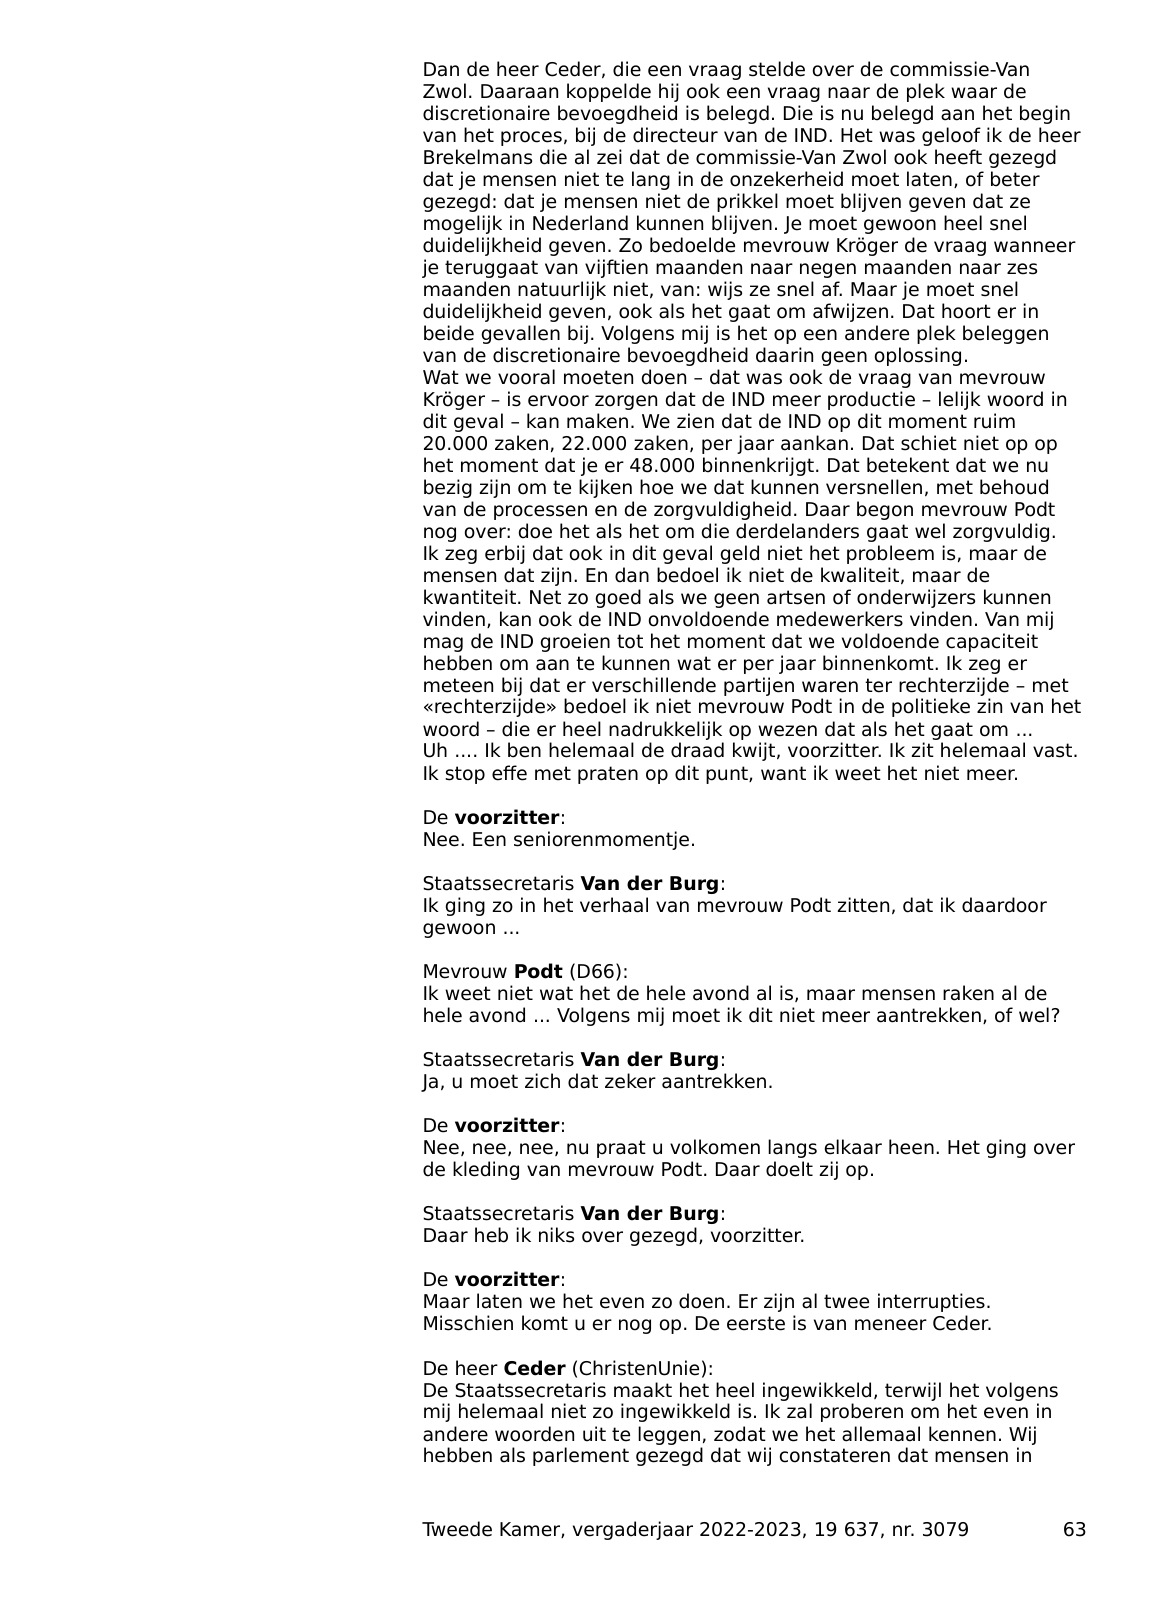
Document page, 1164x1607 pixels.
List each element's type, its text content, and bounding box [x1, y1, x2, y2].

text Staatssecretaris Van der Burg: [422, 1203, 1087, 1225]
text Staatssecretaris Van der Burg: [422, 1049, 1087, 1071]
text De voorzitter: [422, 1269, 1087, 1291]
text Wat we vooral moeten doen – dat was ook de vraag van mevrouw Kröger – is ervoor zorgen dat de IND meer productie – lelijk woord in dit geval – kan maken. We zien dat de IND op dit moment ruim 20.000 zaken, 22.000 zaken, per jaar aankan. Dat schiet niet op op het moment dat je er 48.000 binnenkrijgt. Dat betekent dat we nu bezig zijn om te kijken hoe we dat kunnen versnellen, met behoud van de processen en de zorgvuldigheid. Daar begon mevrouw Podt nog over: doe het als het om die derdelanders gaat wel zorgvuldig. [422, 367, 1087, 543]
text Ik weet niet wat het de hele avond al is, maar mensen raken al de hele avond ... Volgens mij moet ik dit niet meer aantrekken, of wel? [422, 983, 1087, 1027]
text Nee. Een seniorenmomentje. [422, 828, 1087, 851]
text Ja, u moet zich dat zeker aantrekken. [422, 1071, 1087, 1093]
text Ik ging zo in het verhaal van mevrouw Podt zitten, dat ik daardoor gewoon ... [422, 895, 1087, 939]
text De voorzitter: [422, 807, 1087, 828]
text Ik zeg erbij dat ook in dit geval geld niet het probleem is, maar de mensen dat zijn. En dan bedoel ik niet de kwaliteit, maar de kwantiteit. Net zo goed als we geen artsen of onderwijzers kunnen vinden, kan ook de IND onvoldoende medewerkers vinden. Van mij mag de IND groeien tot het moment dat we voldoende capaciteit hebben om aan te kunnen wat er per jaar binnenkomt. Ik zeg er meteen bij dat er verschillende partijen waren ter rechterzijde – met «rechterzijde» bedoel ik niet mevrouw Podt in de politieke zin van het woord – die er heel nadrukkelijk op wezen dat als het gaat om ... Uh .... Ik ben helemaal de draad kwijt, voorzitter. Ik zit helemaal vast. Ik stop effe met praten op dit punt, want ik weet het niet meer. [422, 543, 1087, 784]
text Nee, nee, nee, nu praat u volkomen langs elkaar heen. Het ging over de kleding van mevrouw Podt. Daar doelt zij op. [422, 1137, 1087, 1181]
text Mevrouw Podt (D66): [422, 961, 1087, 983]
text De Staatssecretaris maakt het heel ingewikkeld, terwijl het volgens mij helemaal niet zo ingewikkeld is. Ik zal proberen om het even in andere woorden uit te leggen, zodat we het allemaal kennen. Wij hebben als parlement gezegd dat wij constateren dat mensen in [422, 1379, 1087, 1467]
text Maar laten we het even zo doen. Er zijn al twee interrupties. Misschien komt u er nog op. De eerste is van meneer Ceder. [422, 1291, 1087, 1335]
text Dan de heer Ceder, die een vraag stelde over de commissie-Van Zwol. Daaraan koppelde hij ook een vraag naar de plek waar de discretionaire bevoegdheid is belegd. Die is nu belegd aan het begin van het proces, bij de directeur van de IND. Het was geloof ik de heer Brekelmans die al zei dat de commissie-Van Zwol ook heeft gezegd dat je mensen niet te lang in de onzekerheid moet laten, of beter gezegd: dat je mensen niet de prikkel moet blijven geven dat ze mogelijk in Nederland kunnen blijven. Je moet gewoon heel snel duidelijkheid geven. Zo bedoelde mevrouw Kröger de vraag wanneer je teruggaat van vijftien maanden naar negen maanden naar zes maanden natuurlijk niet, van: wijs ze snel af. Maar je moet snel duidelijkheid geven, ook als het gaat om afwijzen. Dat hoort er in beide gevallen bij. Volgens mij is het op een andere plek beleggen van de discretionaire bevoegdheid daarin geen oplossing. [422, 59, 1087, 367]
text De voorzitter: [422, 1115, 1087, 1137]
text Staatssecretaris Van der Burg: [422, 873, 1087, 895]
text De heer Ceder (ChristenUnie): [422, 1357, 1087, 1379]
text Daar heb ik niks over gezegd, voorzitter. [422, 1225, 1087, 1247]
